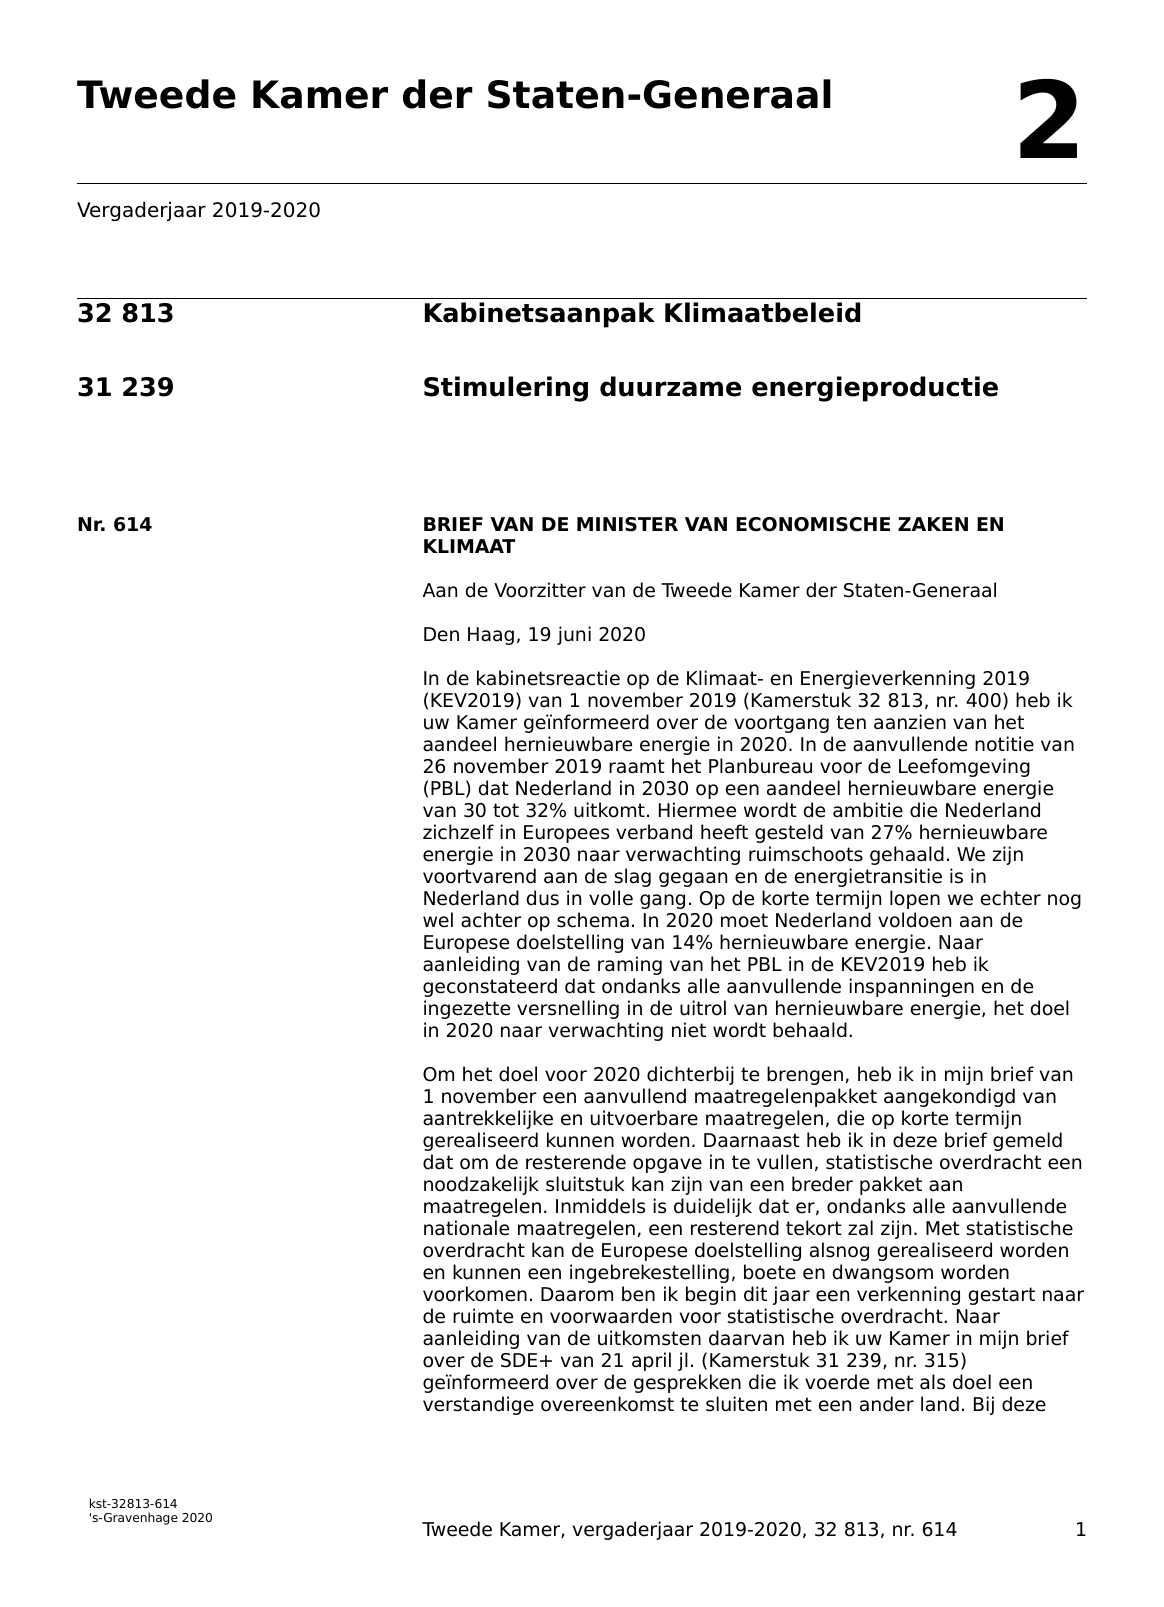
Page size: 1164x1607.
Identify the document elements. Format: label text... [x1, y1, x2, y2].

text 's-Gravenhage 2020 [88, 1511, 323, 1525]
subtitle Nr. 614 BRIEF VAN DE MINISTER VAN ECONOMISCHE ZAKEN EN KLIMAAT [77, 514, 1087, 558]
text Aan de Voorzitter van de Tweede Kamer der Staten-Generaal [422, 580, 1087, 602]
text kst-32813-614 [88, 1497, 323, 1511]
table_header 2 [886, 59, 1087, 183]
text Om het doel voor 2020 dichterbij te brengen, heb ik in mijn brief van 1 november een aanvullend maatregelenpakket aangekondigd van aantrekkelijke en uitvoerbare maatregelen, die op korte termijn gerealiseerd kunnen worden. Daarnaast heb ik in deze brief gemeld dat om de resterende opgave in te vullen, statistische overdracht een noodzakelijk sluitstuk kan zijn van een breder pakket aan maatregelen. Inmiddels is duidelijk dat er, ondanks alle aanvullende nationale maatregelen, een resterend tekort zal zijn. Met statistische overdracht kan de Europese doelstelling alsnog gerealiseerd worden en kunnen een ingebrekestelling, boete en dwangsom worden voorkomen. Daarom ben ik begin dit jaar een verkenning gestart naar de ruimte en voorwaarden voor statistische overdracht. Naar aanleiding van de uitkomsten daarvan heb ik uw Kamer in mijn brief over de SDE+ van 21 april jl. (Kamerstuk 31 239, nr. 315) geïnformeerd over de gesprekken die ik voerde met als doel een verstandige overeenkomst te sluiten met een ander land. Bij deze [422, 1064, 1087, 1416]
table_cell Vergaderjaar 2019-2020 [77, 184, 1087, 298]
text In de kabinetsreactie op de Klimaat- en Energieverkenning 2019 (KEV2019) van 1 november 2019 (Kamerstuk 32 813, nr. 400) heb ik uw Kamer geïnformeerd over de voortgang ten aanzien van het aandeel hernieuwbare energie in 2020. In de aanvullende notitie van 26 november 2019 raamt het Planbureau voor de Leefomgeving (PBL) dat Nederland in 2030 op een aandeel hernieuwbare energie van 30 tot 32% uitkomt. Hiermee wordt de ambitie die Nederland zichzelf in Europees verband heeft gesteld van 27% hernieuwbare energie in 2030 naar verwachting ruimschoots gehaald. We zijn voortvarend aan de slag gegaan en de energietransitie is in Nederland dus in volle gang. Op de korte termijn lopen we echter nog wel achter op schema. In 2020 moet Nederland voldoen aan de Europese doelstelling van 14% hernieuwbare energie. Naar aanleiding van de raming van het PBL in de KEV2019 heb ik geconstateerd dat ondanks alle aanvullende inspanningen en de ingezette versnelling in de uitrol van hernieuwbare energie, het doel in 2020 naar verwachting niet wordt behaald. [422, 668, 1087, 1042]
text Den Haag, 19 juni 2020 [422, 624, 1087, 646]
subtitle 31 239 Stimulering duurzame energieproductie [77, 373, 1087, 403]
subtitle 32 813 Kabinetsaanpak Klimaatbeleid [77, 299, 1087, 329]
table_header Tweede Kamer der Staten-Generaal [77, 59, 886, 183]
